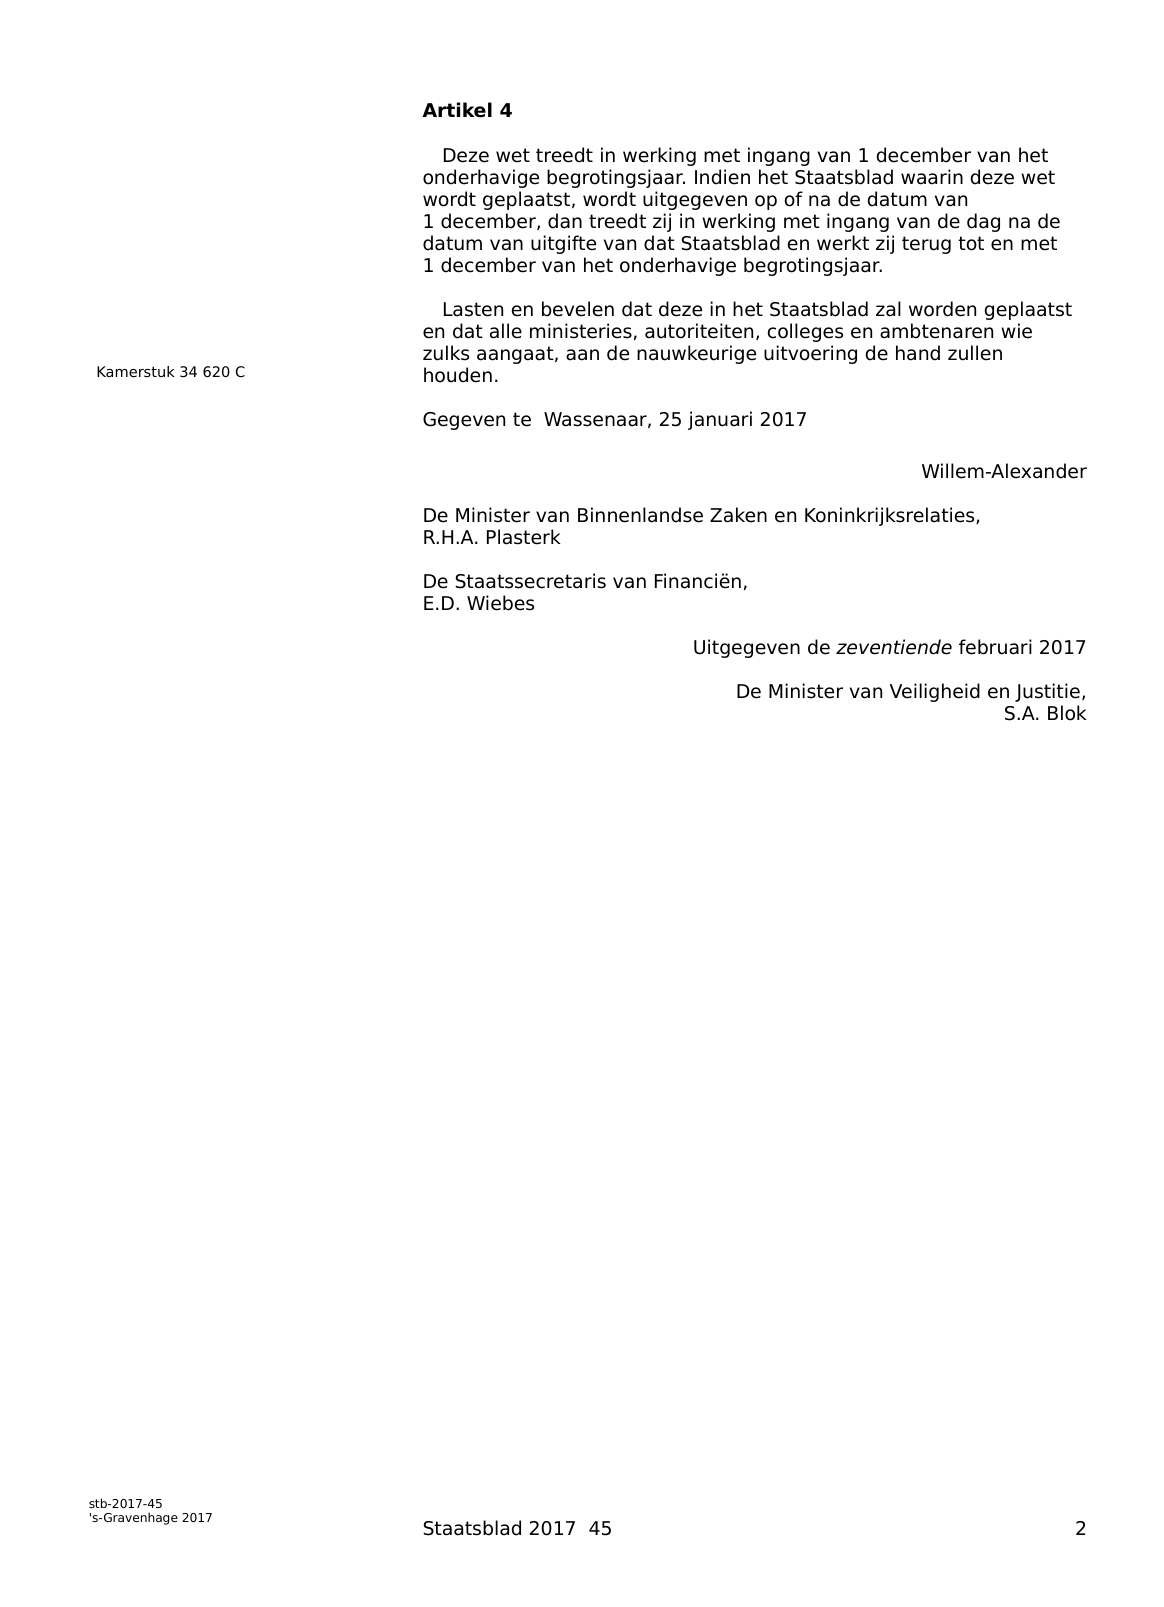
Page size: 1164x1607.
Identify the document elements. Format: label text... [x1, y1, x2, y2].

text De Minister van Veiligheid en Justitie, S.A. Blok [422, 681, 1087, 725]
text Kamerstuk 34 620 C [77, 363, 396, 381]
subtitle Artikel 4 [422, 100, 1087, 122]
text 's-Gravenhage 2017 [88, 1511, 323, 1525]
text Deze wet treedt in werking met ingang van 1 december van het onderhavige begrotingsjaar. Indien het Staatsblad waarin deze wet wordt geplaatst, wordt uitgegeven op of na de datum van 1 december, dan treedt zij in werking met ingang van de dag na de datum van uitgifte van dat Staatsblad en werkt zij terug tot en met 1 december van het onderhavige begrotingsjaar. [422, 144, 1087, 276]
text Uitgegeven de zeventiende februari 2017 [422, 637, 1087, 659]
text De Minister van Binnenlandse Zaken en Koninkrijksrelaties, R.H.A. Plasterk [422, 505, 1087, 549]
text Lasten en bevelen dat deze in het Staatsblad zal worden geplaatst en dat alle ministeries, autoriteiten, colleges en ambtenaren wie zulks aangaat, aan de nauwkeurige uitvoering de hand zullen houden. [422, 299, 1087, 387]
text stb-2017-45 [88, 1497, 323, 1511]
text De Staatssecretaris van Financiën, E.D. Wiebes [422, 571, 1087, 615]
text Willem-Alexander [422, 461, 1087, 483]
text Gegeven te Wassenaar, 25 januari 2017 [422, 409, 1087, 431]
